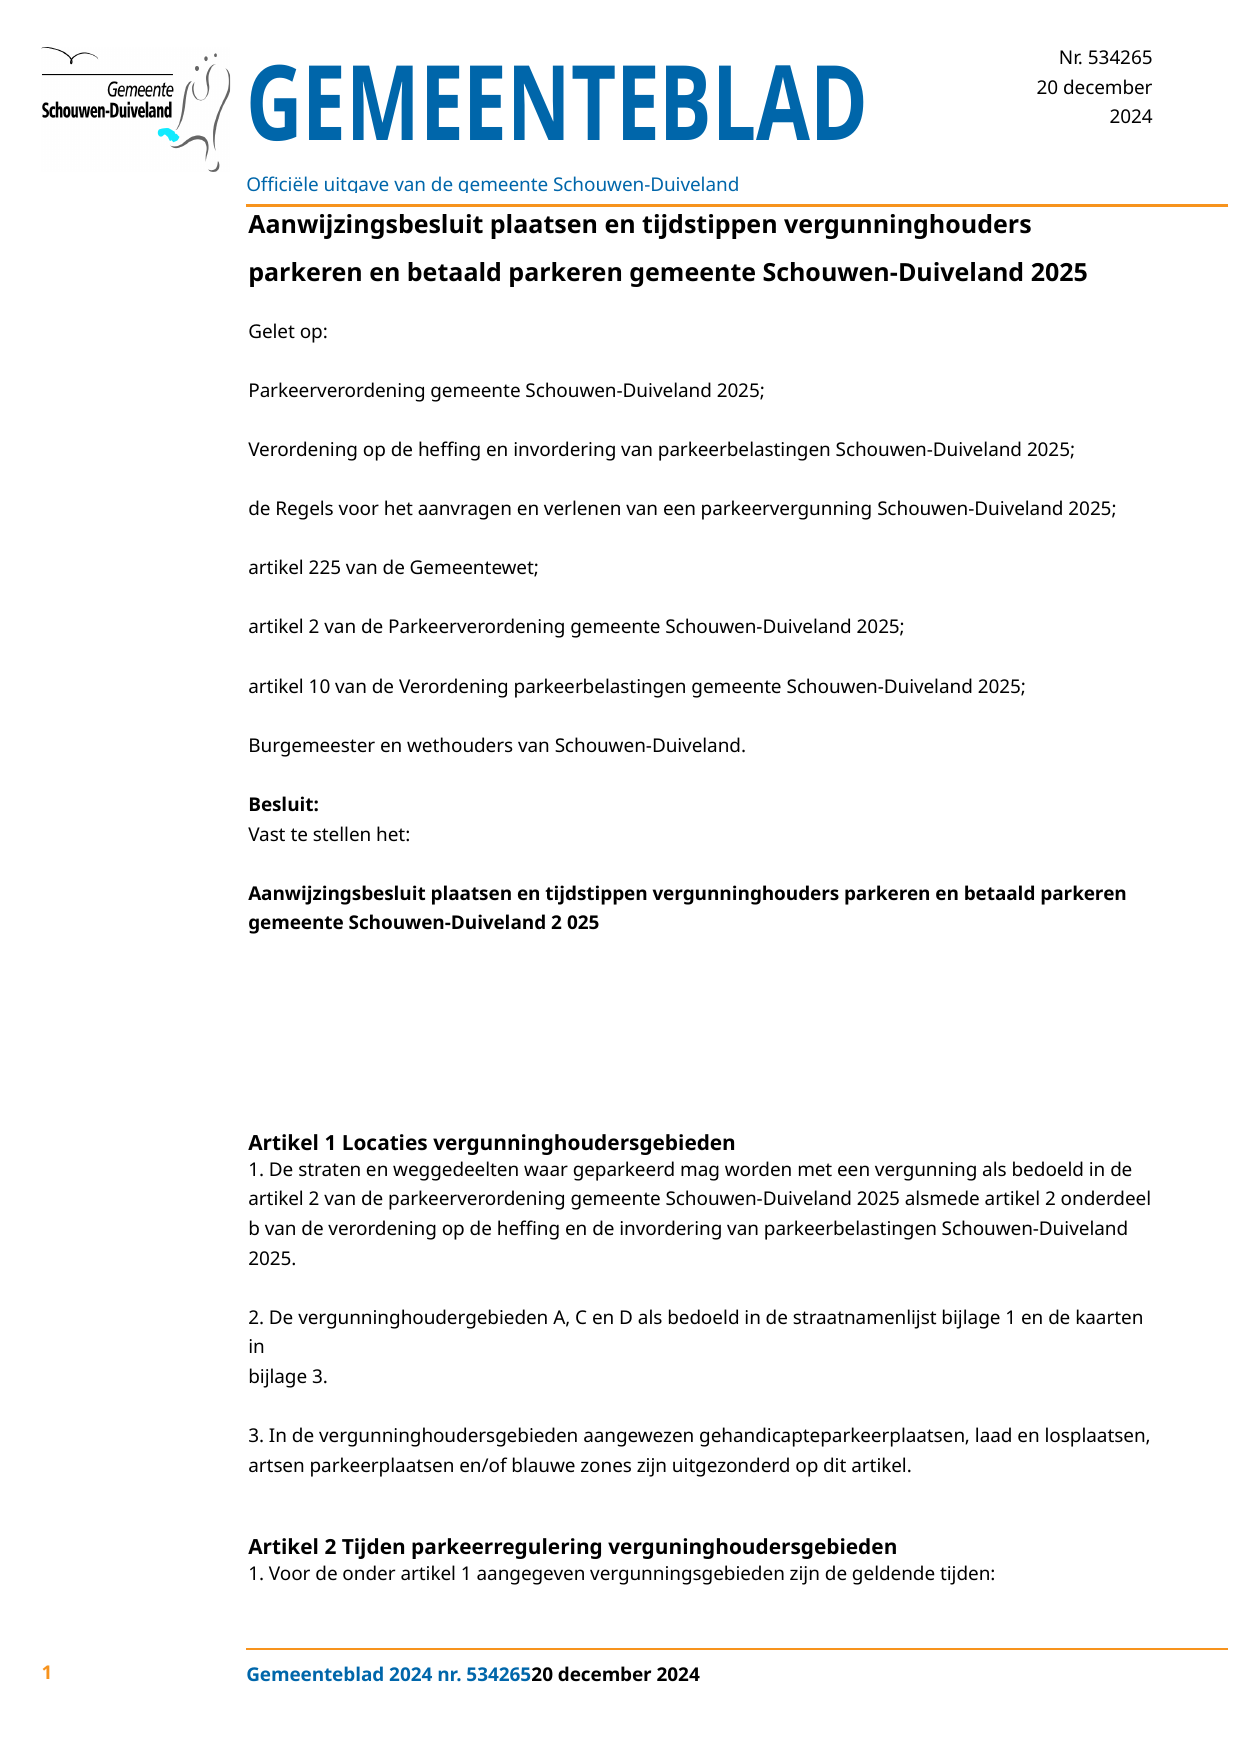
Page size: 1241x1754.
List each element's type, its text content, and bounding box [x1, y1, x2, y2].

text artsen parkeerplaatsen en/of blauwe zones zijn uitgezonderd op dit artikel. [248, 1452, 1152, 1478]
text Aanwijzingsbesluit plaatsen en tijdstippen vergunninghouders parkeren en betaald parkeren gemeente Schouwen-Duiveland 2025 [248, 207, 1152, 288]
text Parkeerverordening gemeente Schouwen-Duiveland 2025; [248, 377, 1152, 403]
text Artikel 1 Locaties vergunninghoudersgebieden [248, 1128, 1152, 1156]
text 1. De straten en weggedeelten waar geparkeerd mag worden met een vergunning als bedoeld in de [248, 1156, 1152, 1182]
text artikel 2 van de Parkeerverordening gemeente Schouwen-Duiveland 2025; [248, 614, 1152, 639]
text Besluit: [248, 791, 1152, 817]
text Gelet op: [248, 318, 1152, 344]
text b van de verordening op de heffing en de invordering van parkeerbelastingen Schouwen-Duiveland [248, 1215, 1152, 1241]
text artikel 225 van de Gemeentewet; [248, 554, 1152, 580]
text 2. De vergunninghoudergebieden A, C en D als bedoeld in de straatnamenlijst bijlage 1 en de kaarten in [248, 1304, 1152, 1359]
text de Regels voor het aanvragen en verlenen van een parkeervergunning Schouwen-Duiveland 2025; [248, 495, 1152, 521]
text artikel 10 van de Verordening parkeerbelastingen gemeente Schouwen-Duiveland 2025; [248, 673, 1152, 699]
text Aanwijzingsbesluit plaatsen en tijdstippen vergunninghouders parkeren en betaald parkeren gemeente Schouwen-Duiveland 2 025 [248, 880, 1152, 935]
text Verordening op de heffing en invordering van parkeerbelastingen Schouwen-Duiveland 2025; [248, 436, 1152, 462]
text artikel 2 van de parkeerverordening gemeente Schouwen-Duiveland 2025 alsmede artikel 2 onderdeel [248, 1186, 1152, 1211]
text Vast te stellen het: [248, 821, 1152, 847]
text 1. Voor de onder artikel 1 aangegeven vergunningsgebieden zijn de geldende tijden: [248, 1560, 1152, 1586]
text 2025. [248, 1245, 1152, 1271]
picture [41, 47, 231, 172]
text Burgemeester en wethouders van Schouwen-Duiveland. [248, 732, 1152, 758]
text 3. In de vergunninghoudersgebieden aangewezen gehandicapteparkeerplaatsen, laad en losplaatsen, [248, 1422, 1152, 1448]
text bijlage 3. [248, 1363, 1152, 1389]
text Artikel 2 Tijden parkeerregulering verguninghoudersgebieden [248, 1532, 1152, 1560]
